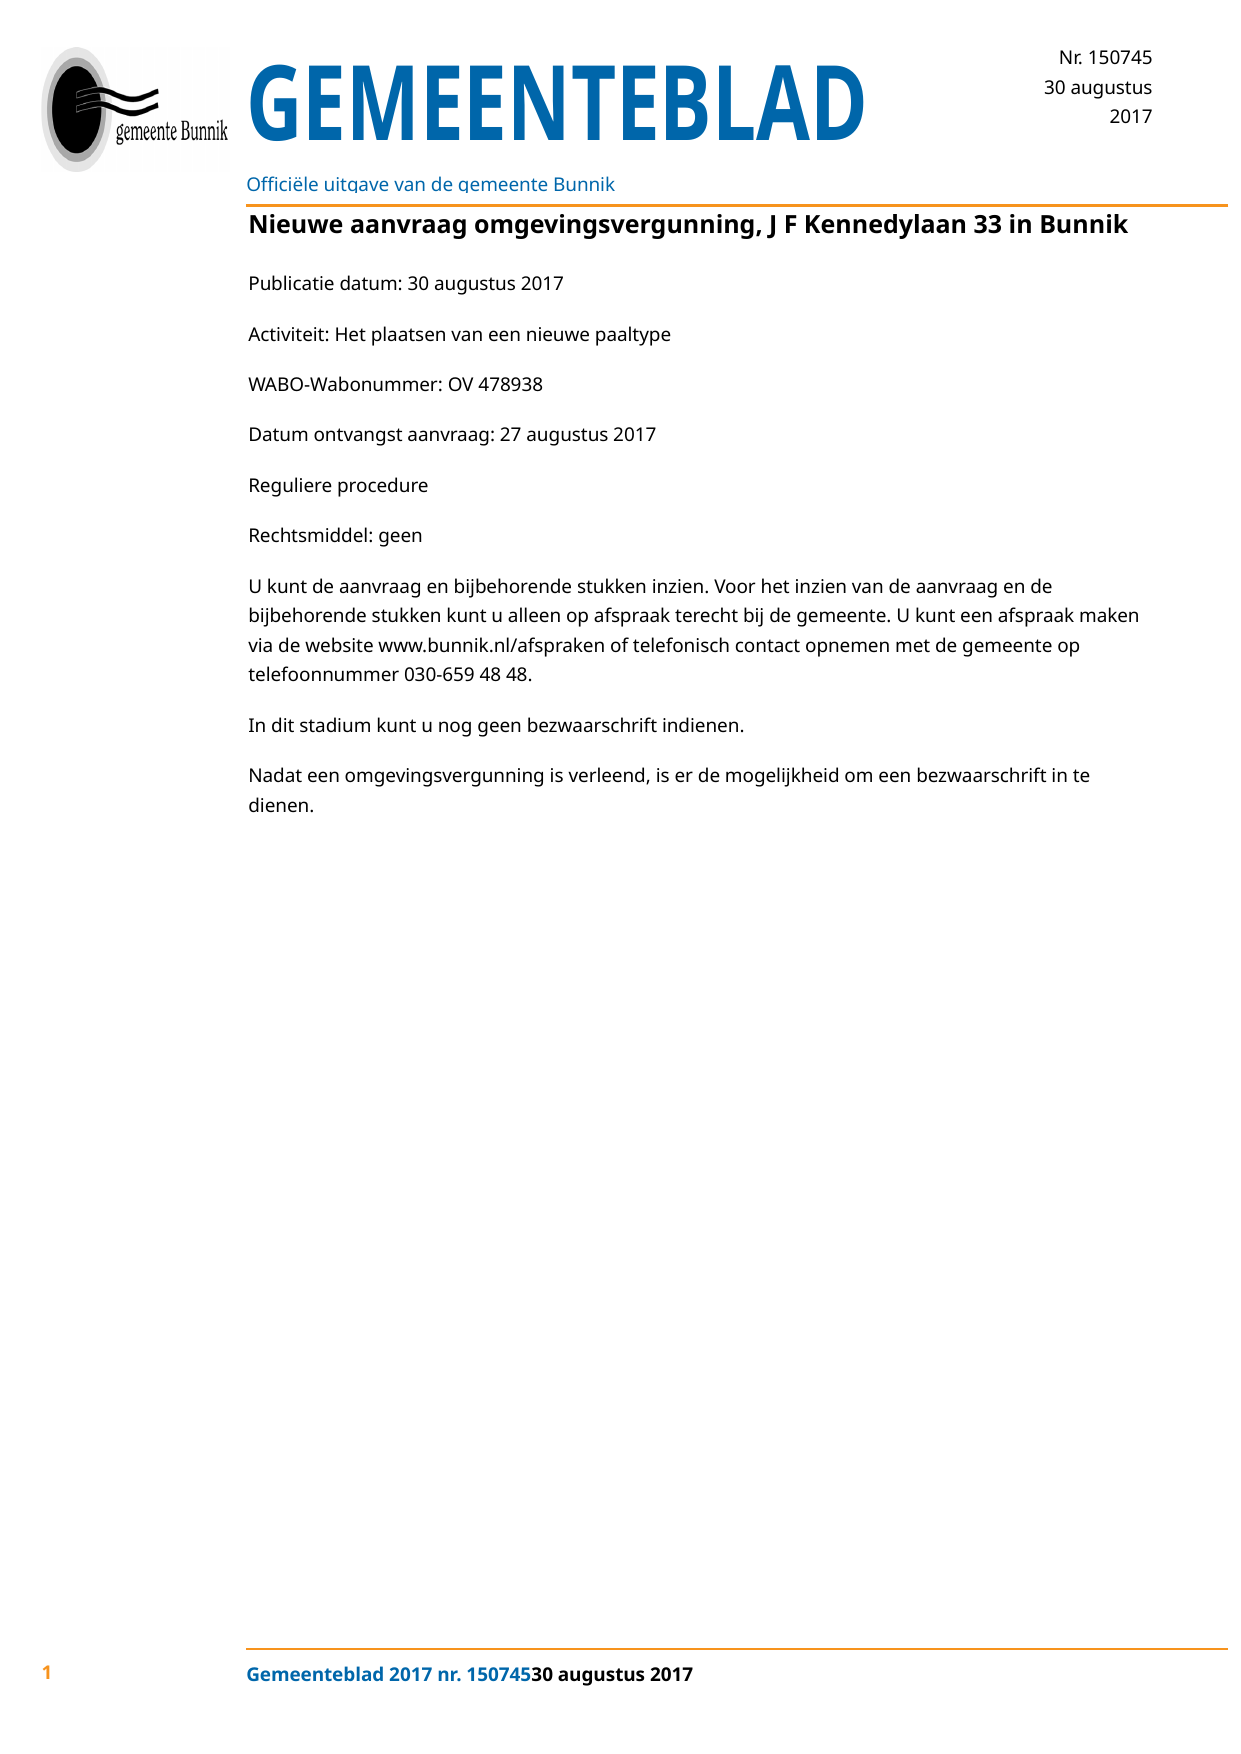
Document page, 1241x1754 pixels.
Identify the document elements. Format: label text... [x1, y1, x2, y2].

text U kunt de aanvraag en bijbehorende stukken inzien. Voor het inzien van de aanvraag en de bijbehorende stukken kunt u alleen op afspraak terecht bij de gemeente. U kunt een afspraak maken via de website www.bunnik.nl/afspraken of telefonisch contact opnemen met de gemeente op telefoonnummer 030-659 48 48. [248, 573, 1152, 687]
text Datum ontvangst aanvraag: 27 augustus 2017 [248, 422, 1152, 447]
text Nieuwe aanvraag omgevingsvergunning, J F Kennedylaan 33 in Bunnik [248, 207, 1152, 241]
picture [41, 47, 231, 172]
text WABO-Wabonummer: OV 478938 [248, 371, 1152, 397]
text In dit stadium kunt u nog geen bezwaarschrift indienen. [248, 712, 1152, 738]
text Activiteit: Het plaatsen van een nieuwe paaltype [248, 321, 1152, 346]
text Reguliere procedure [248, 472, 1152, 498]
text Nadat een omgevingsvergunning is verleend, is er de mogelijkheid om een bezwaarschrift in te dienen. [248, 762, 1152, 818]
text Publicatie datum: 30 augustus 2017 [248, 270, 1152, 296]
text Rechtsmiddel: geen [248, 522, 1152, 548]
